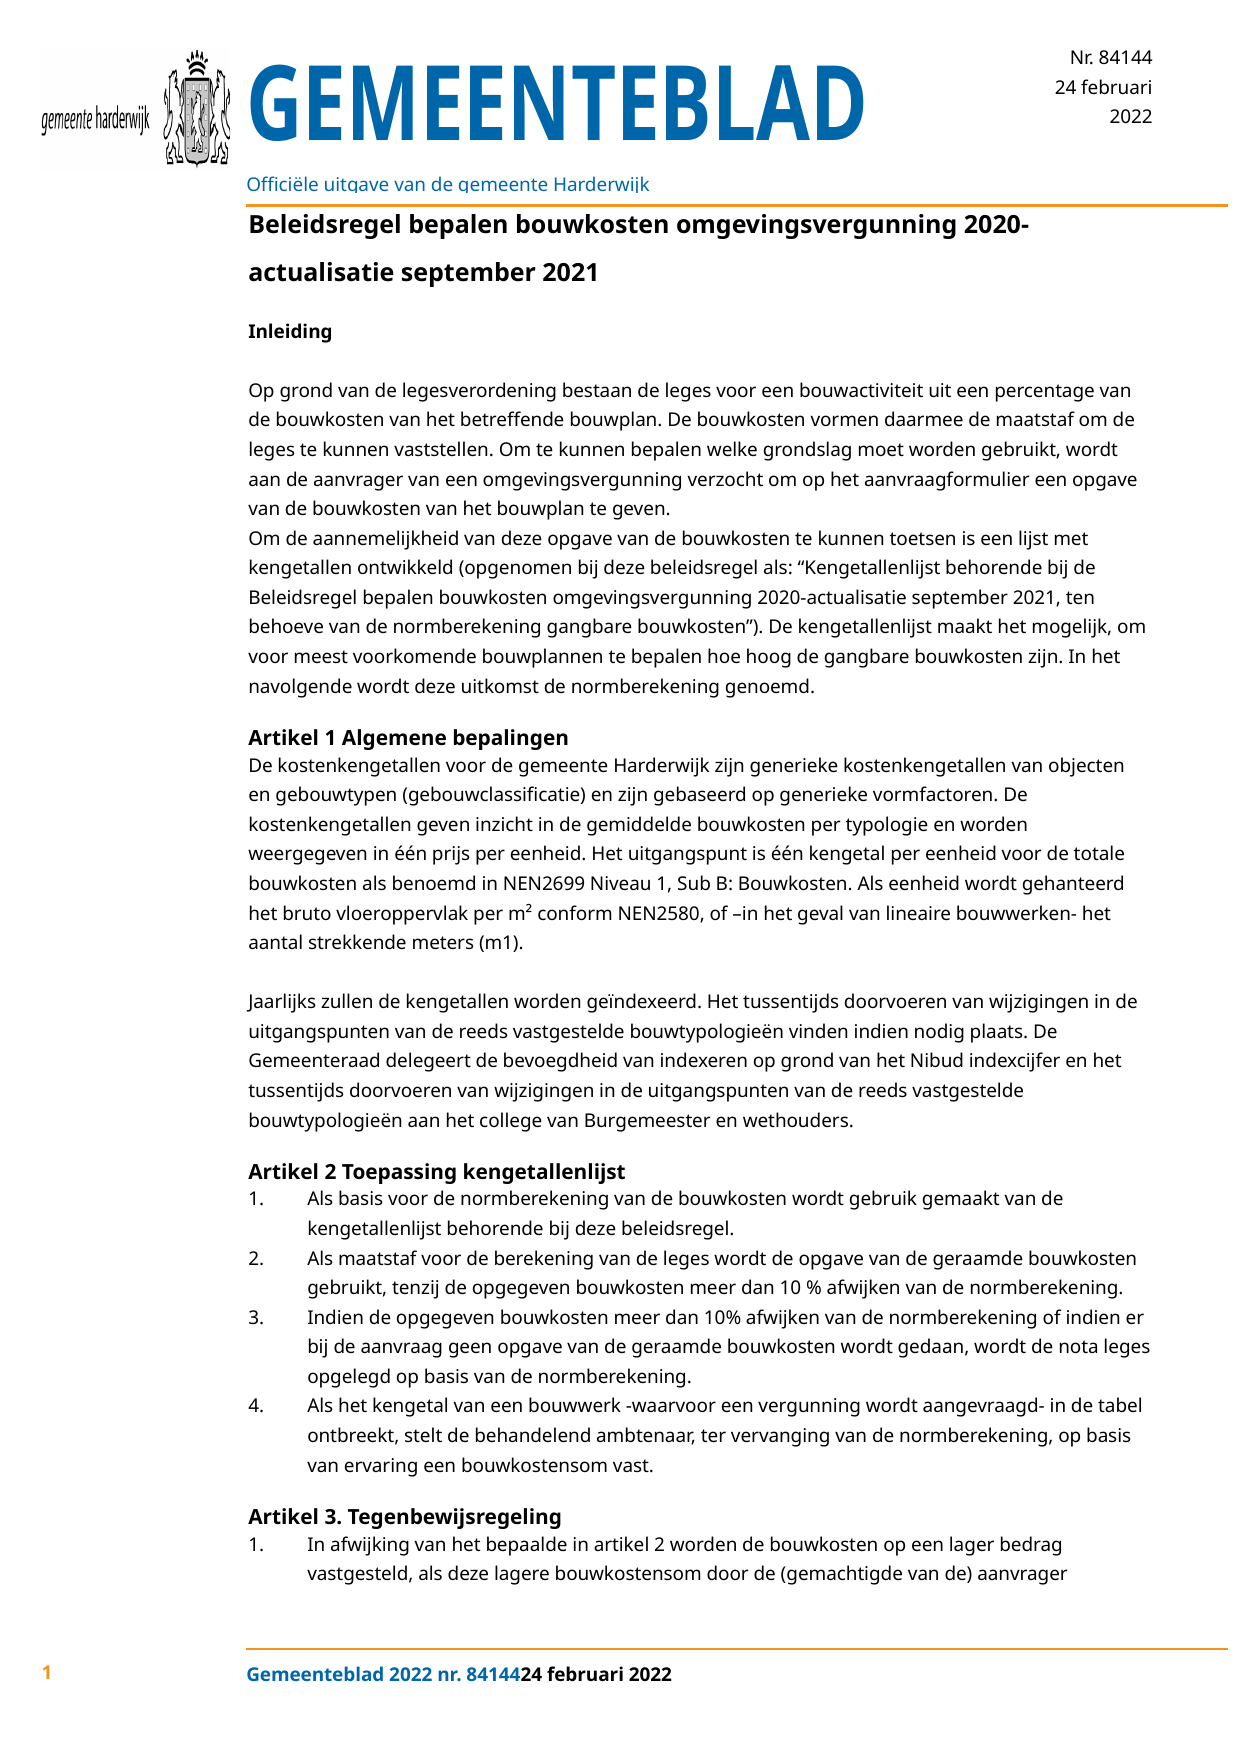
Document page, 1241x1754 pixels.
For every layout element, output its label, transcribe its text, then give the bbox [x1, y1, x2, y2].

text Jaarlijks zullen de kengetallen worden geïndexeerd. Het tussentijds doorvoeren van wijzigingen in de uitgangspunten van de reeds vastgestelde bouwtypologieën vinden indien nodig plaats. De Gemeenteraad delegeert de bevoegdheid van indexeren op grond van het Nibud indexcijfer en het tussentijds doorvoeren van wijzigingen in de uitgangspunten van de reeds vastgestelde bouwtypologieën aan het college van Burgemeester en wethouders. [248, 988, 1152, 1132]
text Artikel 1 Algemene bepalingen [248, 723, 1152, 752]
text Beleidsregel bepalen bouwkosten omgevingsvergunning 2020-actualisatie september 2021 [248, 207, 1152, 288]
list Als basis voor de normberekening van de bouwkosten wordt gebruik gemaakt van de kengetallenlijst behorende bij deze beleidsregel. [248, 1186, 1152, 1241]
list Als het kengetal van een bouwwerk -waarvoor een vergunning wordt aangevraagd- in de tabel ontbreekt, stelt de behandelend ambtenaar, ter vervanging van de normberekening, op basis van ervaring een bouwkostensom vast. [248, 1393, 1152, 1478]
text Op grond van de legesverordening bestaan de leges voor een bouwactiviteit uit een percentage van de bouwkosten van het betreffende bouwplan. De bouwkosten vormen daarmee de maatstaf om de leges te kunnen vaststellen. Om te kunnen bepalen welke grondslag moet worden gebruikt, wordt aan de aanvrager van een omgevingsvergunning verzocht om op het aanvraagformulier een opgave van de bouwkosten van het bouwplan te geven. [248, 377, 1152, 521]
text Om de aannemelijkheid van deze opgave van de bouwkosten te kunnen toetsen is een lijst met kengetallen ontwikkeld (opgenomen bij deze beleidsregel als: “Kengetallenlijst behorende bij de Beleidsregel bepalen bouwkosten omgevingsvergunning 2020-actualisatie september 2021, ten behoeve van de normberekening gangbare bouwkosten”). De kengetallenlijst maakt het mogelijk, om voor meest voorkomende bouwplannen te bepalen hoe hoog de gangbare bouwkosten zijn. In het navolgende wordt deze uitkomst de normberekening genoemd. [248, 525, 1152, 699]
list In afwijking van het bepaalde in artikel 2 worden de bouwkosten op een lager bedrag vastgesteld, als deze lagere bouwkostensom door de (gemachtigde van de) aanvrager [248, 1531, 1152, 1586]
picture [41, 47, 231, 172]
text Artikel 3. Tegenbewijsregeling [248, 1502, 1152, 1531]
list Als maatstaf voor de berekening van de leges wordt de opgave van de geraamde bouwkosten gebruikt, tenzij de opgegeven bouwkosten meer dan 10 % afwijken van de normberekening. [248, 1245, 1152, 1300]
text Inleiding [248, 318, 1152, 344]
text Artikel 2 Toepassing kengetallenlijst [248, 1157, 1152, 1186]
list Indien de opgegeven bouwkosten meer dan 10% afwijken van de normberekening of indien er bij de aanvraag geen opgave van de geraamde bouwkosten wordt gedaan, wordt de nota leges opgelegd op basis van de normberekening. [248, 1304, 1152, 1389]
text De kostenkengetallen voor de gemeente Harderwijk zijn generieke kostenkengetallen van objecten en gebouwtypen (gebouwclassificatie) en zijn gebaseerd op generieke vormfactoren. De kostenkengetallen geven inzicht in de gemiddelde bouwkosten per typologie en worden weergegeven in één prijs per eenheid. Het uitgangspunt is één kengetal per eenheid voor de totale bouwkosten als benoemd in NEN2699 Niveau 1, Sub B: Bouwkosten. Als eenheid wordt gehanteerd het bruto vloeroppervlak per m² conform NEN2580, of –in het geval van lineaire bouwwerken- het aantal strekkende meters (m1). [248, 752, 1152, 955]
